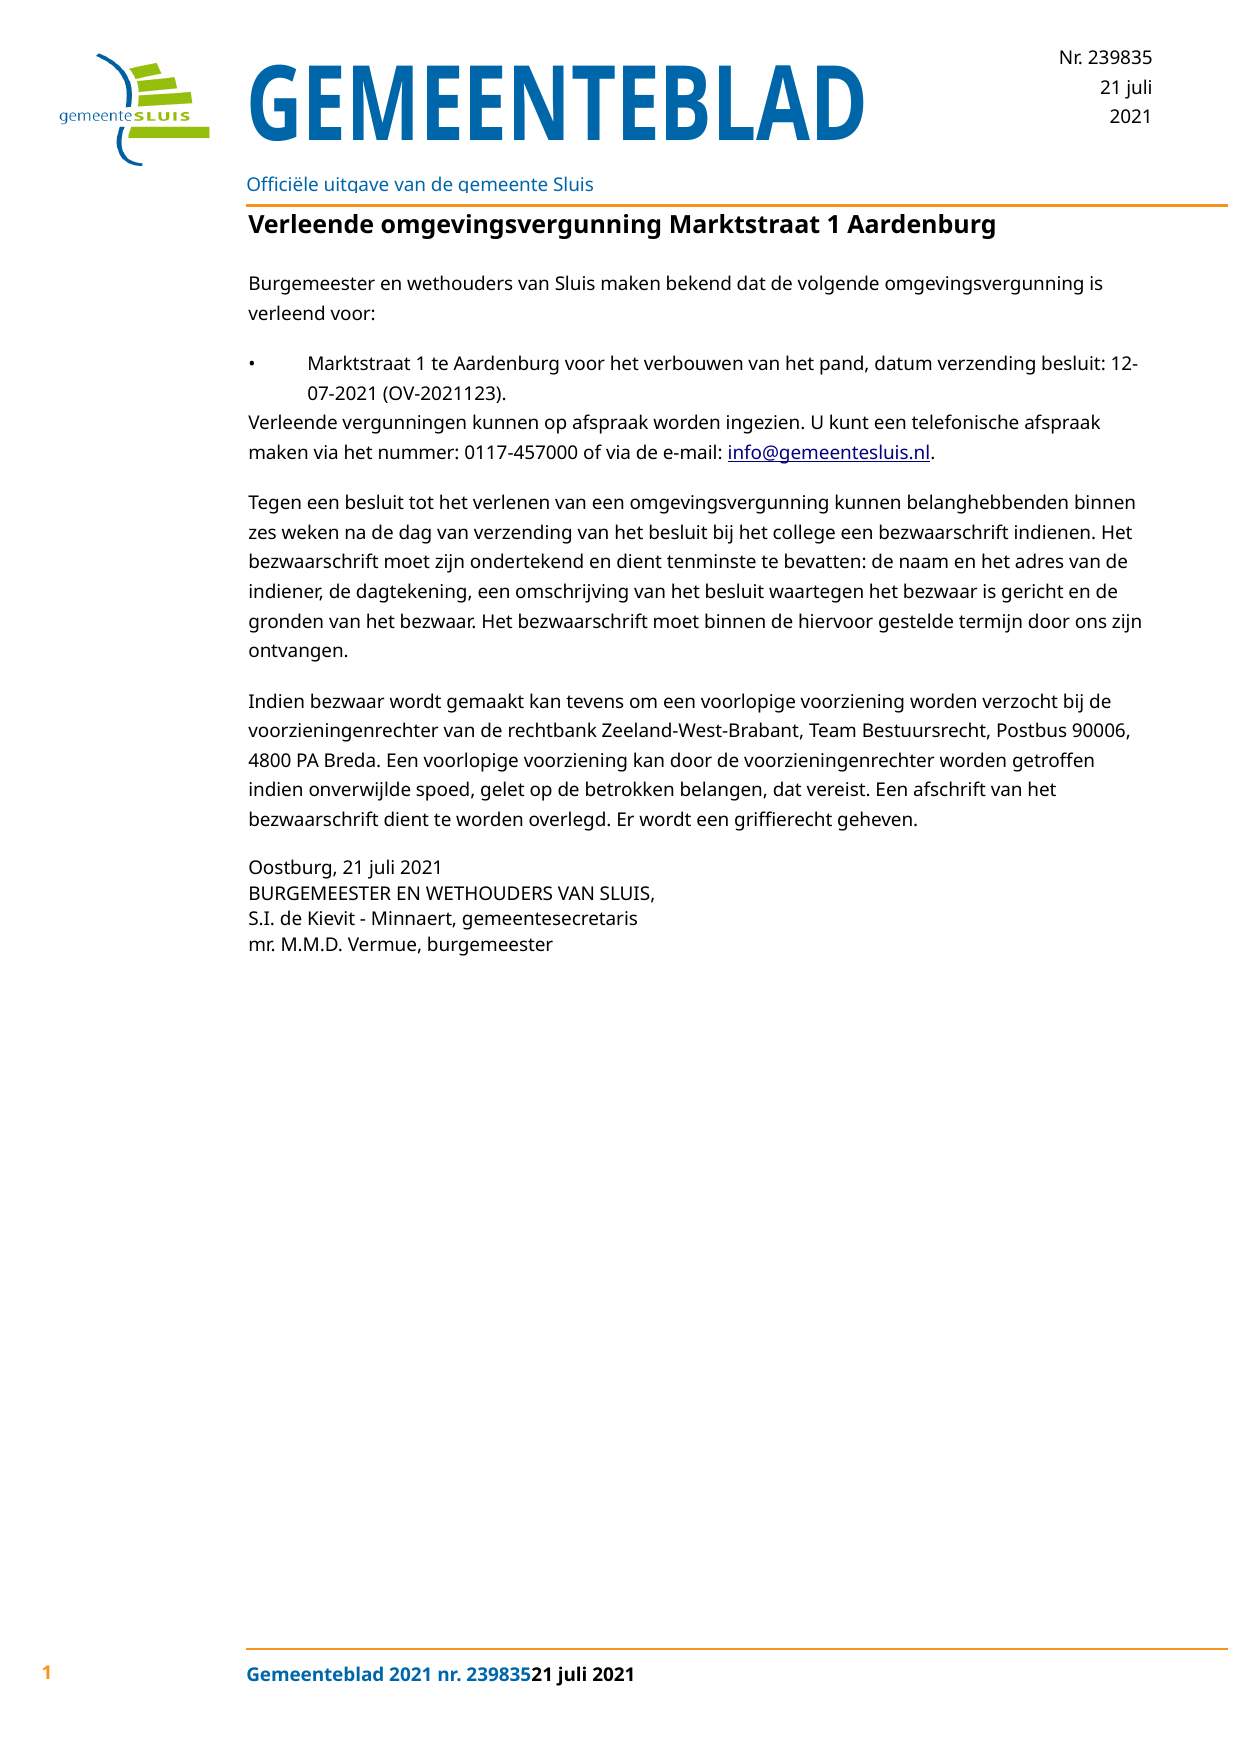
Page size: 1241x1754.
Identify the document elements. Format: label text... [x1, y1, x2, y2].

text S.I. de Kievit - Minnaert, gemeentesecretaris [248, 905, 1152, 931]
text mr. M.M.D. Vermue, burgemeester [248, 931, 1152, 957]
list Marktstraat 1 te Aardenburg voor het verbouwen van het pand, datum verzending besluit: 12-07-2021 (OV-2021123). [248, 350, 1152, 406]
text Indien bezwaar wordt gemaakt kan tevens om een voorlopige voorziening worden verzocht bij de voorzieningenrechter van de rechtbank Zeeland-West-Brabant, Team Bestuursrecht, Postbus 90006, 4800 PA Breda. Een voorlopige voorziening kan door de voorzieningenrechter worden getroffen indien onverwijlde spoed, gelet op de betrokken belangen, dat vereist. Een afschrift van het bezwaarschrift dient te worden overlegd. Er wordt een griffierecht geheven. [248, 688, 1152, 832]
text Burgemeester en wethouders van Sluis maken bekend dat de volgende omgevingsvergunning is verleend voor: [248, 270, 1152, 326]
text Verleende omgevingsvergunning Marktstraat 1 Aardenburg [248, 207, 1152, 241]
text Oostburg, 21 juli 2021 [248, 854, 1152, 880]
text Verleende vergunningen kunnen op afspraak worden ingezien. U kunt een telefonische afspraak maken via het nummer: 0117-457000 of via de e-mail: info@gemeentesluis.nl. [248, 409, 1152, 465]
text Tegen een besluit tot het verlenen van een omgevingsvergunning kunnen belanghebbenden binnen zes weken na de dag van verzending van het besluit bij het college een bezwaarschrift indienen. Het bezwaarschrift moet zijn ondertekend en dient tenminste te bevatten: de naam en het adres van de indiener, de dagtekening, een omschrijving van het besluit waartegen het bezwaar is gericht en de gronden van het bezwaar. Het bezwaarschrift moet binnen de hiervoor gestelde termijn door ons zijn ontvangen. [248, 489, 1152, 663]
text BURGEMEESTER EN WETHOUDERS VAN SLUIS, [248, 880, 1152, 905]
picture [41, 47, 231, 172]
